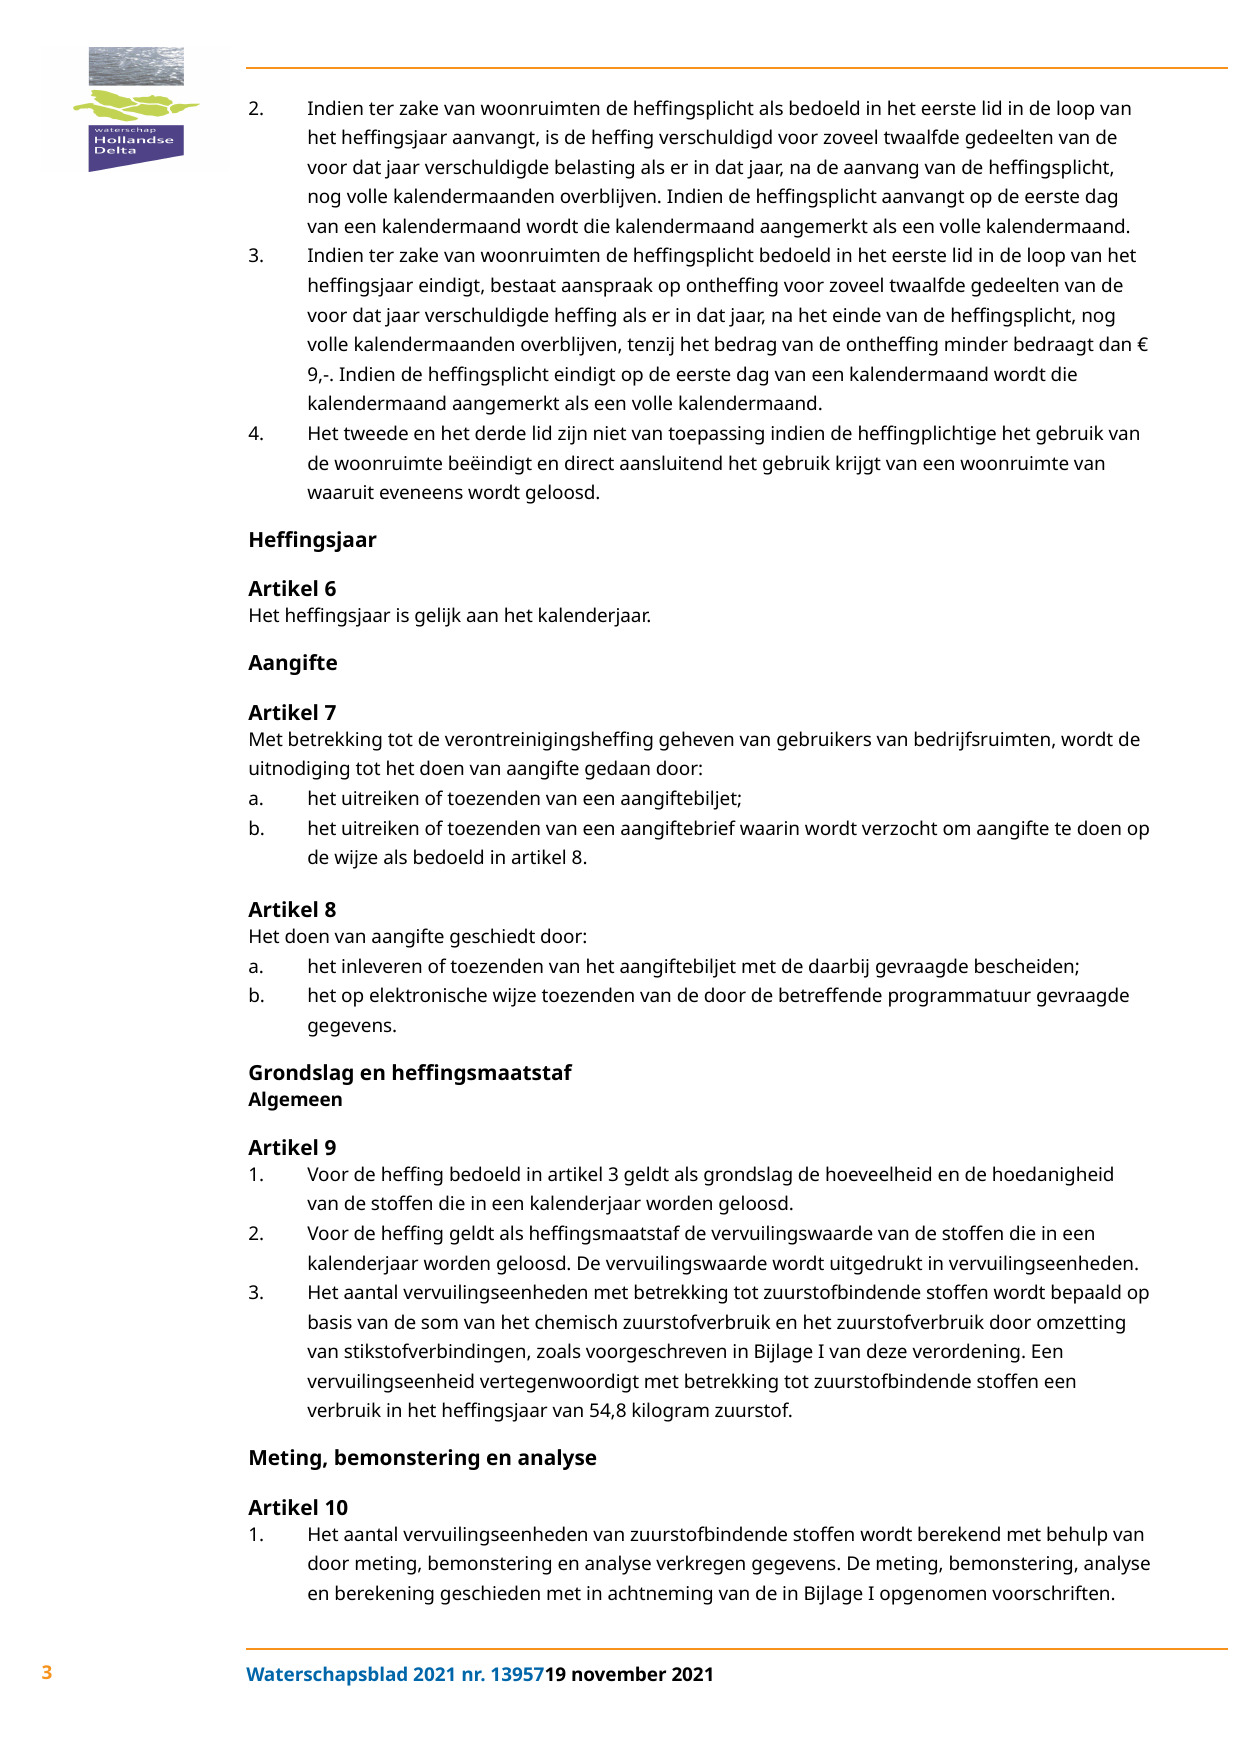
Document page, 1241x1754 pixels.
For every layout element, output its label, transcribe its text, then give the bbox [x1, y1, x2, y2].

text Meting, bemonstering en analyse [248, 1443, 1152, 1472]
text Artikel 6 [248, 574, 1152, 603]
picture [41, 47, 231, 172]
text Grondslag en heffingsmaatstaf [248, 1058, 1152, 1086]
text Artikel 9 [248, 1133, 1152, 1161]
text Aangifte [248, 648, 1152, 677]
list Het aantal vervuilingseenheden met betrekking tot zuurstofbindende stoffen wordt bepaald op basis van de som van het chemisch zuurstofverbruik en het zuurstofverbruik door omzetting van stikstofverbindingen, zoals voorgeschreven in Bijlage I van deze verordening. Een vervuilingseenheid vertegenwoordigt met betrekking tot zuurstofbindende stoffen een verbruik in het heffingsjaar van 54,8 kilogram zuurstof. [248, 1279, 1152, 1423]
list het inleveren of toezenden van het aangiftebiljet met de daarbij gevraagde bescheiden; [248, 953, 1152, 978]
text Het heffingsjaar is gelijk aan het kalenderjaar. [248, 603, 1152, 628]
list Indien ter zake van woonruimten de heffingsplicht bedoeld in het eerste lid in de loop van het heffingsjaar eindigt, bestaat aanspraak op ontheffing voor zoveel twaalfde gedeelten van de voor dat jaar verschuldigde heffing als er in dat jaar, na het einde van de heffingsplicht, nog volle kalendermaanden overblijven, tenzij het bedrag van de ontheffing minder bedraagt dan € 9,-. Indien de heffingsplicht eindigt op de eerste dag van een kalendermaand wordt die kalendermaand aangemerkt als een volle kalendermaand. [248, 243, 1152, 416]
text Met betrekking tot de verontreinigingsheffing geheven van gebruikers van bedrijfsruimten, wordt de uitnodiging tot het doen van aangifte gedaan door: [248, 726, 1152, 781]
list Het aantal vervuilingseenheden van zuurstofbindende stoffen wordt berekend met behulp van door meting, bemonstering en analyse verkregen gegevens. De meting, bemonstering, analyse en berekening geschieden met in achtneming van de in Bijlage I opgenomen voorschriften. [248, 1521, 1152, 1606]
text Artikel 10 [248, 1493, 1152, 1521]
list Indien ter zake van woonruimten de heffingsplicht als bedoeld in het eerste lid in de loop van het heffingsjaar aanvangt, is de heffing verschuldigd voor zoveel twaalfde gedeelten van de voor dat jaar verschuldigde belasting als er in dat jaar, na de aanvang van de heffingsplicht, nog volle kalendermaanden overblijven. Indien de heffingsplicht aanvangt op de eerste dag van een kalendermaand wordt die kalendermaand aangemerkt als een volle kalendermaand. [248, 95, 1152, 239]
text Het doen van aangifte geschiedt door: [248, 923, 1152, 949]
list Het tweede en het derde lid zijn niet van toepassing indien de heffingplichtige het gebruik van de woonruimte beëindigt en direct aansluitend het gebruik krijgt van een woonruimte van waaruit eveneens wordt geloosd. [248, 420, 1152, 505]
list het uitreiken of toezenden van een aangiftebrief waarin wordt verzocht om aangifte te doen op de wijze als bedoeld in artikel 8. [248, 815, 1152, 870]
text Heffingsjaar [248, 525, 1152, 553]
list Voor de heffing geldt als heffingsmaatstaf de vervuilingswaarde van de stoffen die in een kalenderjaar worden geloosd. De vervuilingswaarde wordt uitgedrukt in vervuilingseenheden. [248, 1220, 1152, 1276]
text Artikel 7 [248, 698, 1152, 726]
text Algemeen [248, 1086, 1152, 1112]
list het uitreiken of toezenden van een aangiftebiljet; [248, 785, 1152, 811]
list Voor de heffing bedoeld in artikel 3 geldt als grondslag de hoeveelheid en de hoedanigheid van de stoffen die in een kalenderjaar worden geloosd. [248, 1161, 1152, 1216]
text Artikel 8 [248, 895, 1152, 923]
list het op elektronische wijze toezenden van de door de betreffende programmatuur gevraagde gegevens. [248, 982, 1152, 1038]
